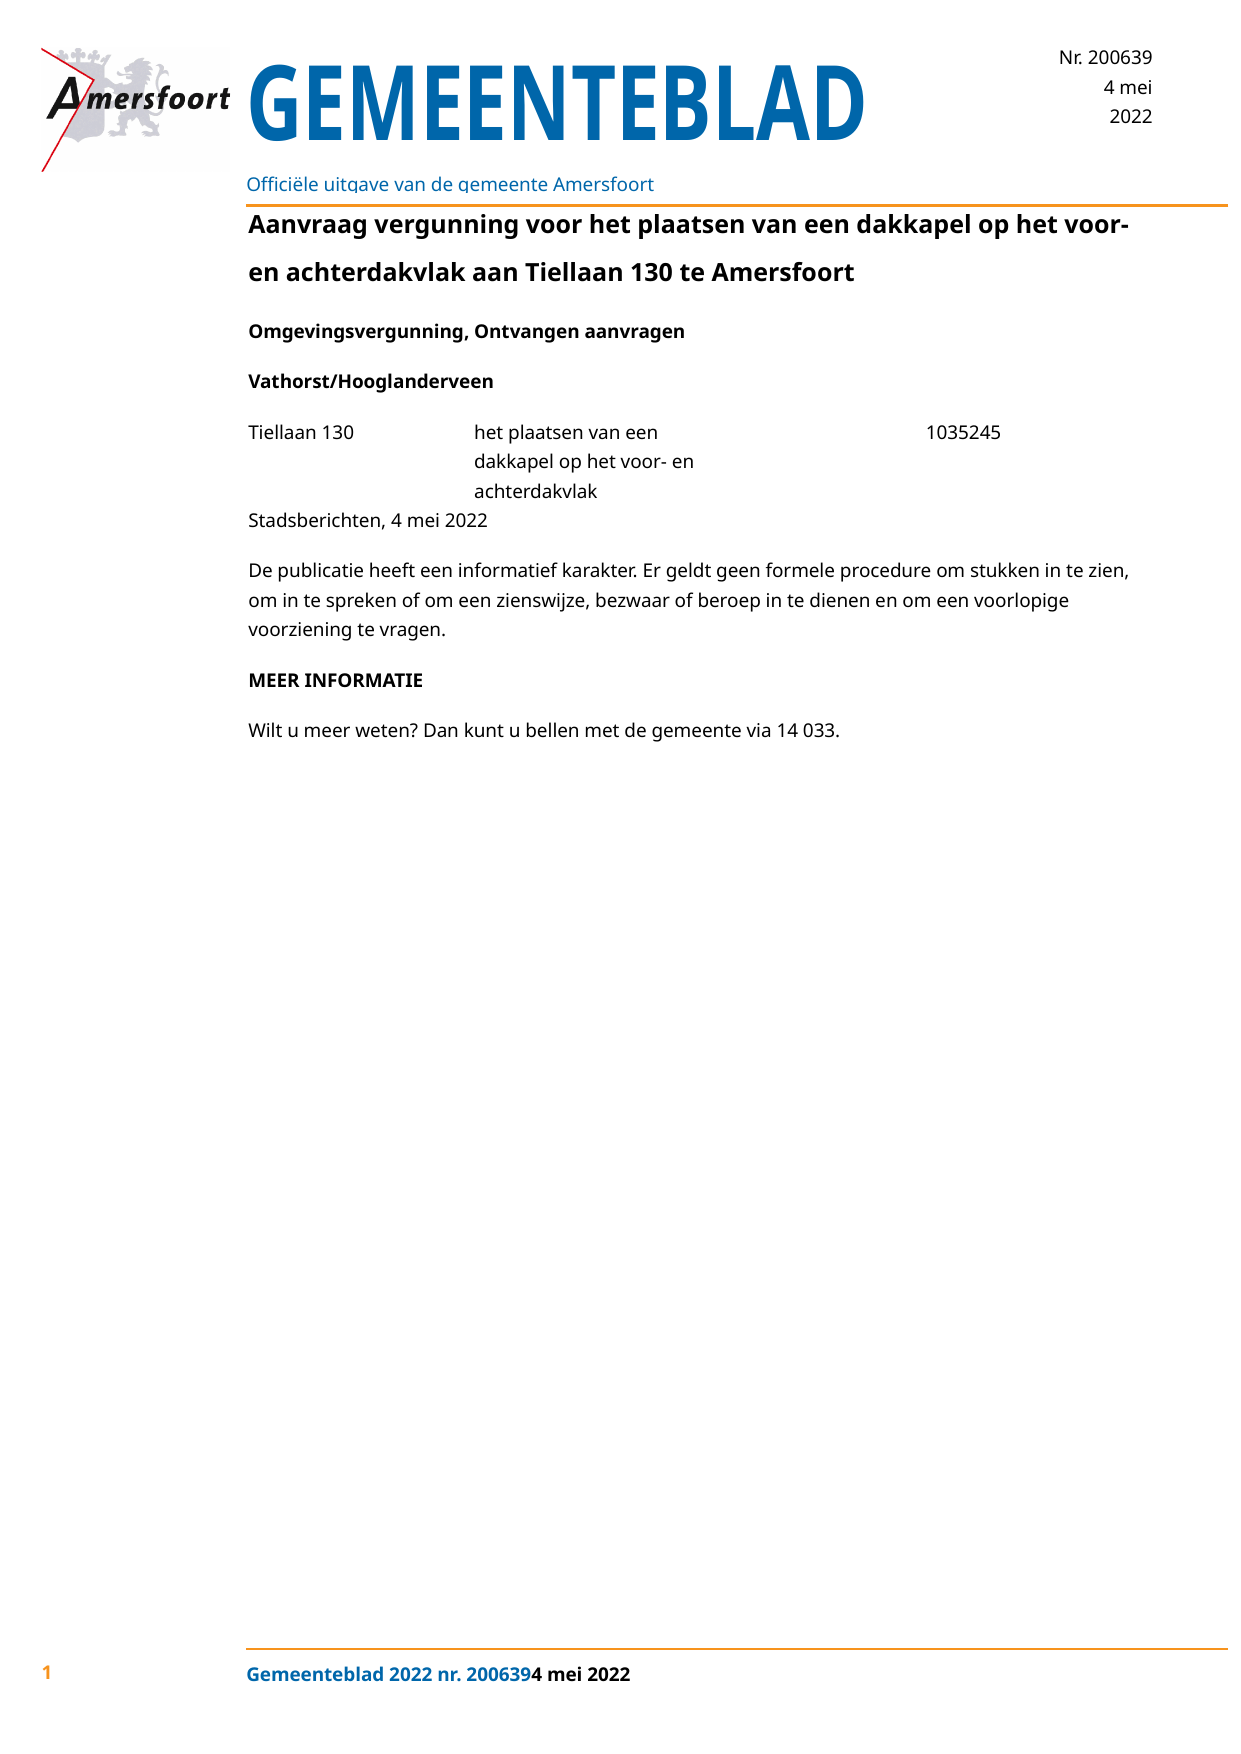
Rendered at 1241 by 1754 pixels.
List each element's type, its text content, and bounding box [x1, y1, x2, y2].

table_header het plaatsen van een dakkapel op het voor- en achterdakvlak [474, 419, 700, 504]
text Aanvraag vergunning voor het plaatsen van een dakkapel op het voor- en achterdakvlak aan Tiellaan 130 te Amersfoort [248, 207, 1152, 288]
text Stadsberichten, 4 mei 2022 [248, 507, 1152, 533]
text Wilt u meer weten? Dan kunt u bellen met de gemeente via 14 033. [248, 717, 1152, 743]
text De publicatie heeft een informatief karakter. Er geldt geen formele procedure om stukken in te zien, om in te spreken of om een zienswijze, bezwaar of beroep in te dienen en om een voorlopige voorziening te vragen. [248, 557, 1152, 642]
table_header 1035245 [926, 419, 1152, 504]
text Omgevingsvergunning, Ontvangen aanvragen [248, 318, 1152, 344]
table_header [700, 419, 926, 504]
text MEER INFORMATIE [248, 667, 1152, 693]
picture [41, 47, 231, 172]
table_header Tiellaan 130 [248, 419, 474, 504]
text Vathorst/Hooglanderveen [248, 368, 1152, 394]
